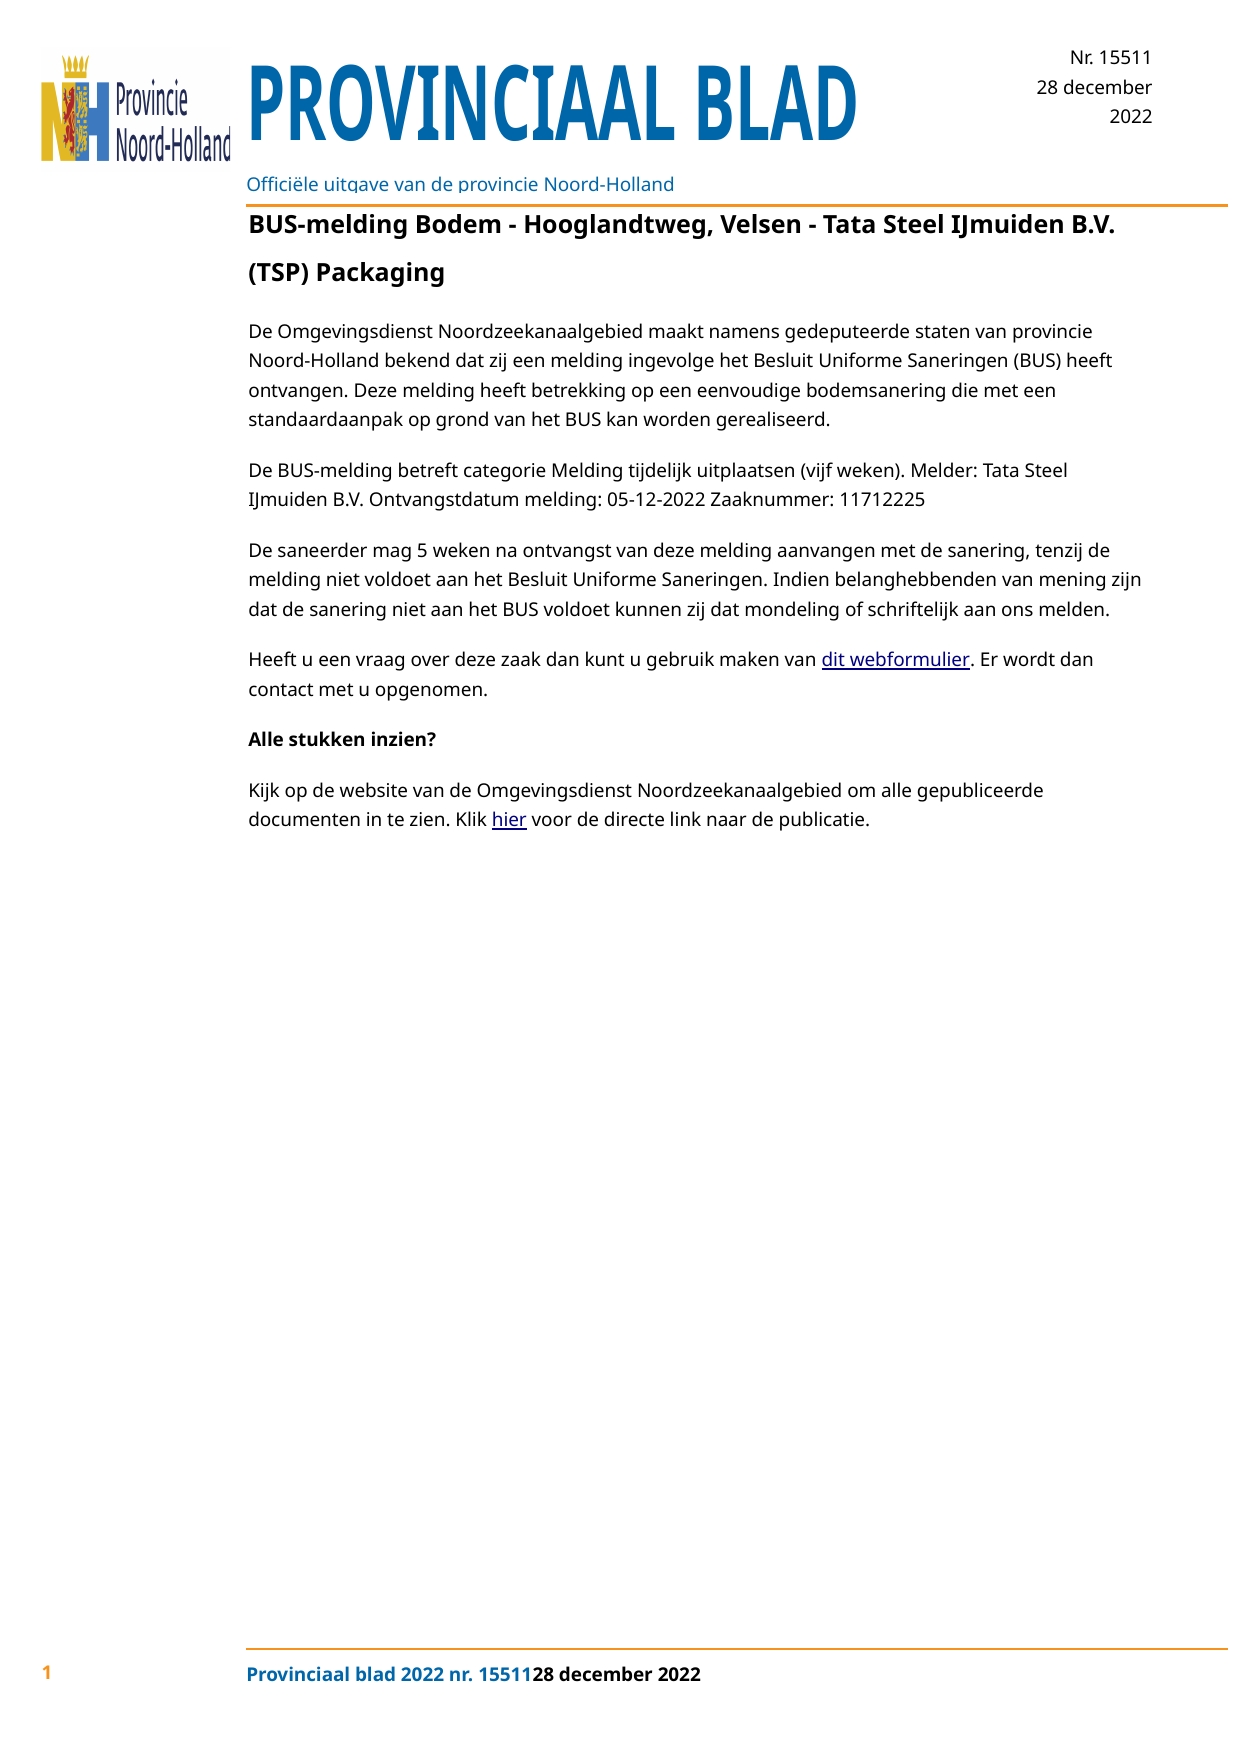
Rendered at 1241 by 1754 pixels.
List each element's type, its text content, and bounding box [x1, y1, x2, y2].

text De Omgevingsdienst Noordzeekanaalgebied maakt namens gedeputeerde staten van provincie Noord-Holland bekend dat zij een melding ingevolge het Besluit Uniforme Saneringen (BUS) heeft ontvangen. Deze melding heeft betrekking op een eenvoudige bodemsanering die met een standaardaanpak op grond van het BUS kan worden gerealiseerd. [248, 318, 1152, 432]
text BUS-melding Bodem - Hooglandtweg, Velsen - Tata Steel IJmuiden B.V. (TSP) Packaging [248, 207, 1152, 288]
text Heeft u een vraag over deze zaak dan kunt u gebruik maken van dit webformulier. Er wordt dan contact met u opgenomen. [248, 647, 1152, 702]
text De saneerder mag 5 weken na ontvangst van deze melding aanvangen met de sanering, tenzij de melding niet voldoet aan het Besluit Uniforme Saneringen. Indien belanghebbenden van mening zijn dat de sanering niet aan het BUS voldoet kunnen zij dat mondeling of schriftelijk aan ons melden. [248, 537, 1152, 622]
text Kijk op de website van de Omgevingsdienst Noordzeekanaalgebied om alle gepubliceerde documenten in te zien. Klik hier voor de directe link naar de publicatie. [248, 777, 1152, 832]
text De BUS-melding betreft categorie Melding tijdelijk uitplaatsen (vijf weken). Melder: Tata Steel IJmuiden B.V. Ontvangstdatum melding: 05-12-2022 Zaaknummer: 11712225 [248, 457, 1152, 512]
text Alle stukken inzien? [248, 727, 1152, 752]
picture [41, 47, 231, 172]
